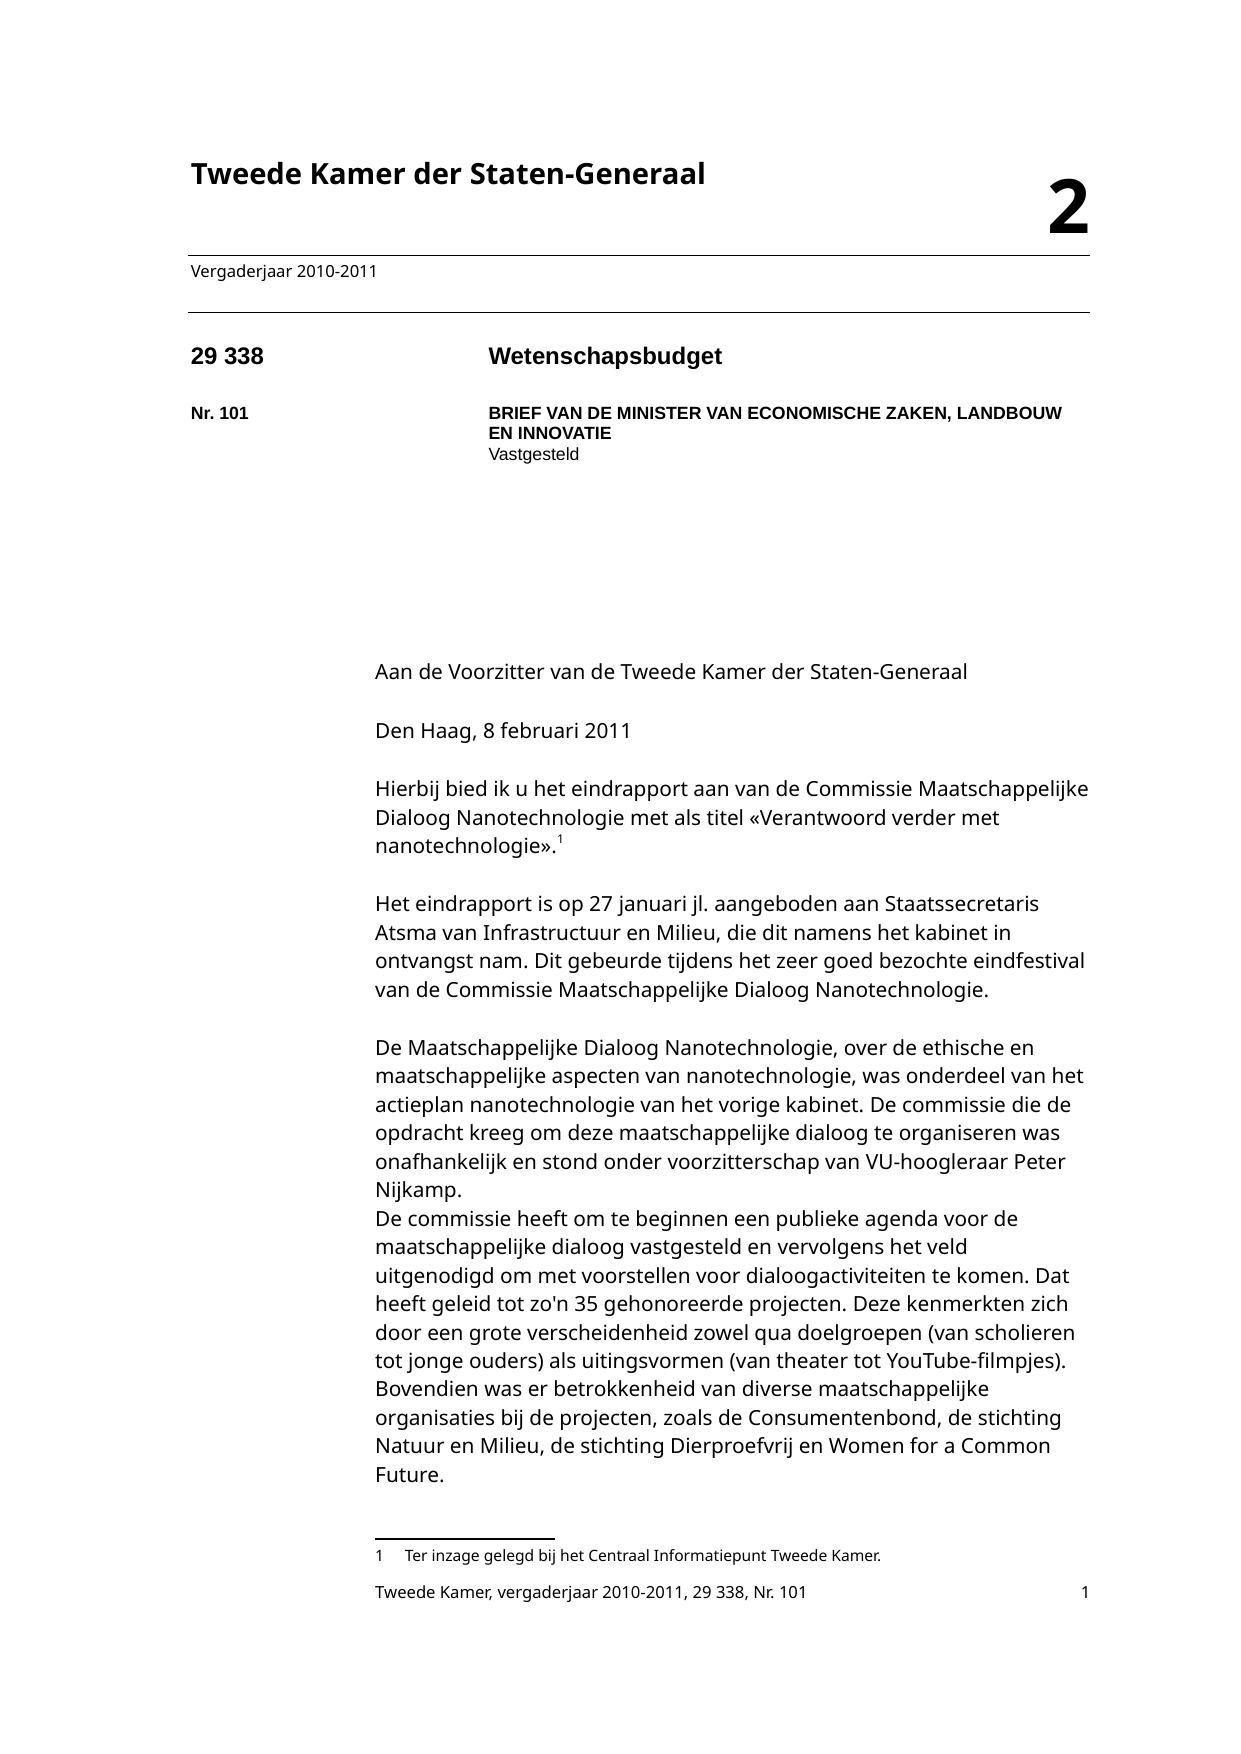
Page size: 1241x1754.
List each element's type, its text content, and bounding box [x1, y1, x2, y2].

table_cell BRIEF VAN DE MINISTER VAN ECONOMISCHE ZAKEN, LANDBOUW EN INNOVATIE Vastgesteld [485, 399, 1090, 539]
table_cell [188, 313, 485, 339]
table_header 2 [910, 150, 1090, 255]
table_cell [485, 313, 1090, 339]
table_cell Nr. 101 [188, 399, 485, 539]
text De commissie heeft om te beginnen een publieke agenda voor de maatschappelijke dialoog vastgesteld en vervolgens het veld uitgenodigd om met voorstellen voor dialoogactiviteiten te komen. Dat heeft geleid tot zo'n 35 gehonoreerde projecten. Deze kenmerkten zich door een grote verscheidenheid zowel qua doelgroepen (van scholieren tot jonge ouders) als uitingsvormen (van theater tot YouTube-filmpjes). Bovendien was er betrokkenheid van diverse maatschappelijke organisaties bij de projecten, zoals de Consumentenbond, de stichting Natuur en Milieu, de stichting Dierproefvrij en Women for a Common Future. [375, 1204, 1090, 1488]
table_cell 29 338 [188, 339, 485, 399]
text Het eindrapport is op 27 januari jl. aangeboden aan Staatssecretaris Atsma van Infrastructuur en Milieu, die dit namens het kabinet in ontvangst nam. Dit gebeurde tijdens het zeer goed bezochte eindfestival van de Commissie Maatschappelijke Dialoog Nanotechnologie. [375, 889, 1090, 1003]
text Aan de Voorzitter van de Tweede Kamer der Staten-Generaal [375, 657, 1090, 686]
table_cell Wetenschapsbudget [485, 339, 1090, 399]
table_cell [485, 256, 1090, 312]
text Den Haag, 8 februari 2011 [375, 716, 1090, 744]
text De Maatschappelijke Dialoog Nanotechnologie, over de ethische en maatschappelijke aspecten van nanotechnologie, was onderdeel van het actieplan nanotechnologie van het vorige kabinet. De commissie die de opdracht kreeg om deze maatschappelijke dialoog te organiseren was onafhankelijk en stond onder voorzitterschap van VU-hoogleraar Peter Nijkamp. [375, 1033, 1090, 1204]
table_header Tweede Kamer der Staten-Generaal [188, 150, 909, 255]
text Ter inzage gelegd bij het Centraal Informatiepunt Tweede Kamer. [375, 1538, 1090, 1566]
text Hierbij bied ik u het eindrapport aan van de Commissie Maatschappelijke Dialoog Nanotechnologie met als titel «Verantwoord verder met nanotechnologie». [375, 774, 1090, 859]
table_cell Vergaderjaar 2010-2011 [188, 256, 485, 312]
